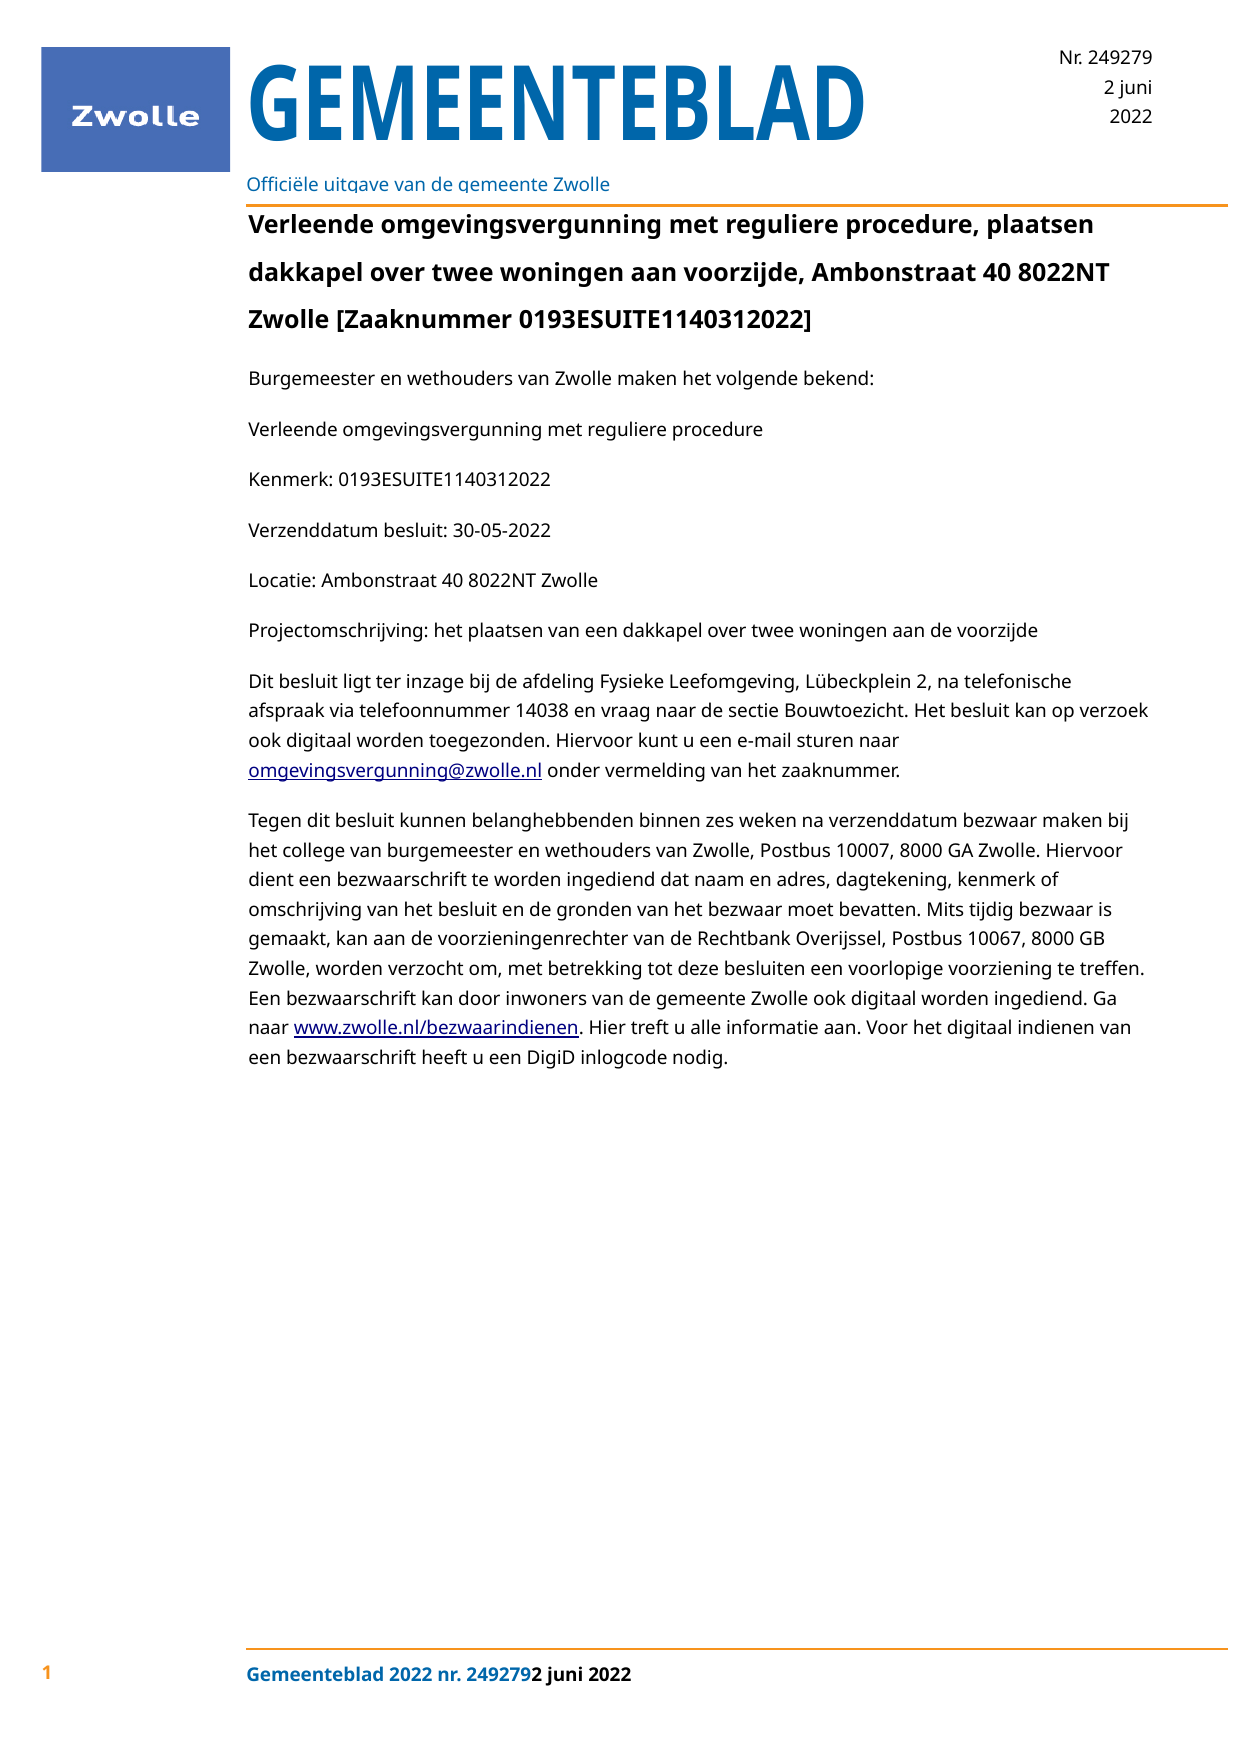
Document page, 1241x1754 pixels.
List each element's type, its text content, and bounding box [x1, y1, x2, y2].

text Kenmerk: 0193ESUITE1140312022 [248, 466, 1152, 492]
text Projectomschrijving: het plaatsen van een dakkapel over twee woningen aan de voorzijde [248, 618, 1152, 643]
text Dit besluit ligt ter inzage bij de afdeling Fysieke Leefomgeving, Lübeckplein 2, na telefonische afspraak via telefoonnummer 14038 en vraag naar de sectie Bouwtoezicht. Het besluit kan op verzoek ook digitaal worden toegezonden. Hiervoor kunt u een e-mail sturen naar omgevingsvergunning@zwolle.nl onder vermelding van het zaaknummer. [248, 668, 1152, 782]
text Locatie: Ambonstraat 40 8022NT Zwolle [248, 567, 1152, 593]
text Verleende omgevingsvergunning met reguliere procedure, plaatsen dakkapel over twee woningen aan voorzijde, Ambonstraat 40 8022NT Zwolle [Zaaknummer 0193ESUITE1140312022] [248, 207, 1152, 336]
text Tegen dit besluit kunnen belanghebbenden binnen zes weken na verzenddatum bezwaar maken bij het college van burgemeester en wethouders van Zwolle, Postbus 10007, 8000 GA Zwolle. Hiervoor dient een bezwaarschrift te worden ingediend dat naam en adres, dagtekening, kenmerk of omschrijving van het besluit en de gronden van het bezwaar moet bevatten. Mits tijdig bezwaar is gemaakt, kan aan de voorzieningenrechter van de Rechtbank Overijssel, Postbus 10067, 8000 GB Zwolle, worden verzocht om, met betrekking tot deze besluiten een voorlopige voorziening te treffen. Een bezwaarschrift kan door inwoners van de gemeente Zwolle ook digitaal worden ingediend. Ga naar www.zwolle.nl/bezwaarindienen. Hier treft u alle informatie aan. Voor het digitaal indienen van een bezwaarschrift heeft u een DigiD inlogcode nodig. [248, 807, 1152, 1069]
text Verzenddatum besluit: 30-05-2022 [248, 517, 1152, 542]
text Burgemeester en wethouders van Zwolle maken het volgende bekend: [248, 366, 1152, 391]
picture [41, 47, 231, 172]
text Verleende omgevingsvergunning met reguliere procedure [248, 416, 1152, 442]
